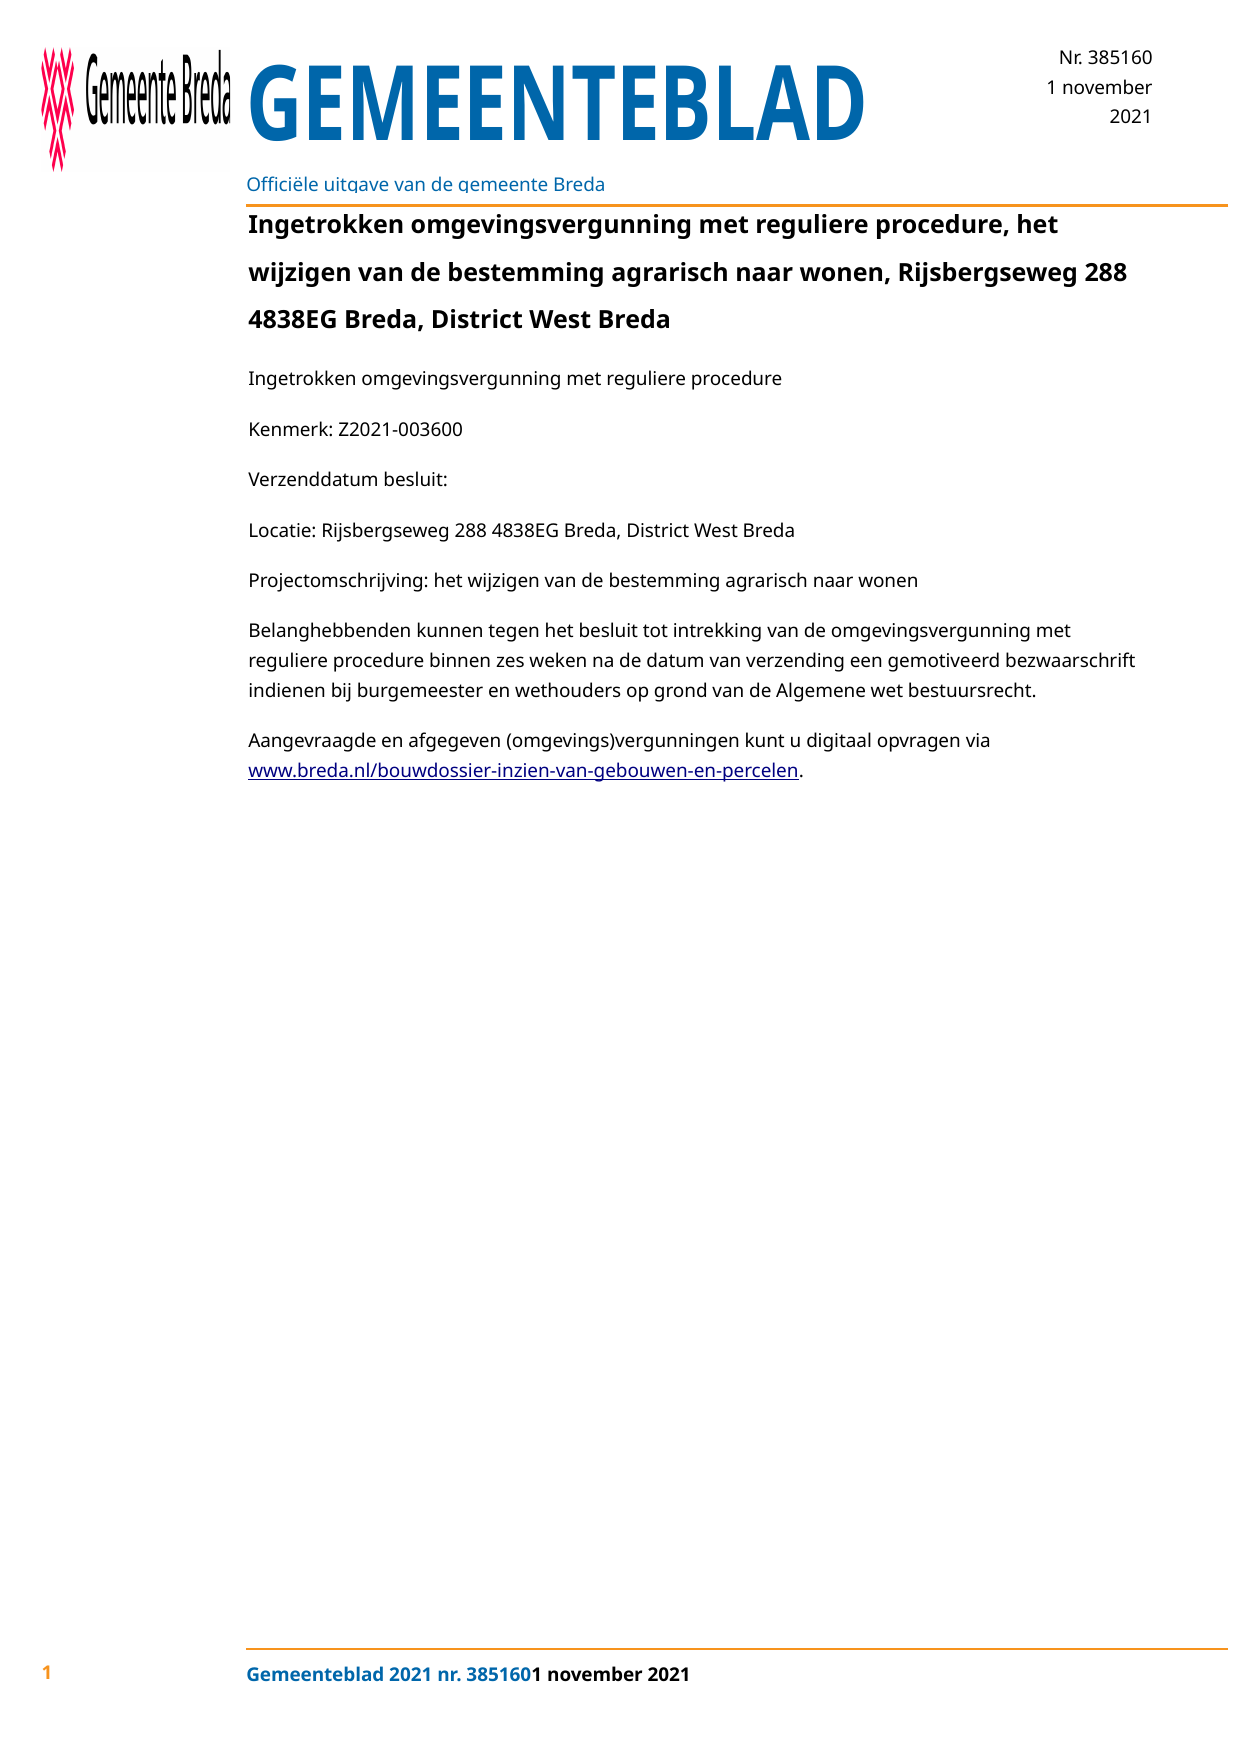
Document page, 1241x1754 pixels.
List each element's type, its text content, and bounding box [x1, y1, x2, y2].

text Ingetrokken omgevingsvergunning met reguliere procedure, het wijzigen van de bestemming agrarisch naar wonen, Rijsbergseweg 288 4838EG Breda, District West Breda [248, 207, 1152, 336]
picture [41, 47, 231, 172]
text Kenmerk: Z2021-003600 [248, 416, 1152, 442]
text Belanghebbenden kunnen tegen het besluit tot intrekking van de omgevingsvergunning met reguliere procedure binnen zes weken na de datum van verzending een gemotiveerd bezwaarschrift indienen bij burgemeester en wethouders op grond van de Algemene wet bestuursrecht. [248, 618, 1152, 702]
text Verzenddatum besluit: [248, 466, 1152, 492]
text Locatie: Rijsbergseweg 288 4838EG Breda, District West Breda [248, 517, 1152, 542]
text Ingetrokken omgevingsvergunning met reguliere procedure [248, 366, 1152, 391]
text Aangevraagde en afgegeven (omgevings)vergunningen kunt u digitaal opvragen via www.breda.nl/bouwdossier-inzien-van-gebouwen-en-percelen. [248, 727, 1152, 782]
text Projectomschrijving: het wijzigen van de bestemming agrarisch naar wonen [248, 567, 1152, 593]
